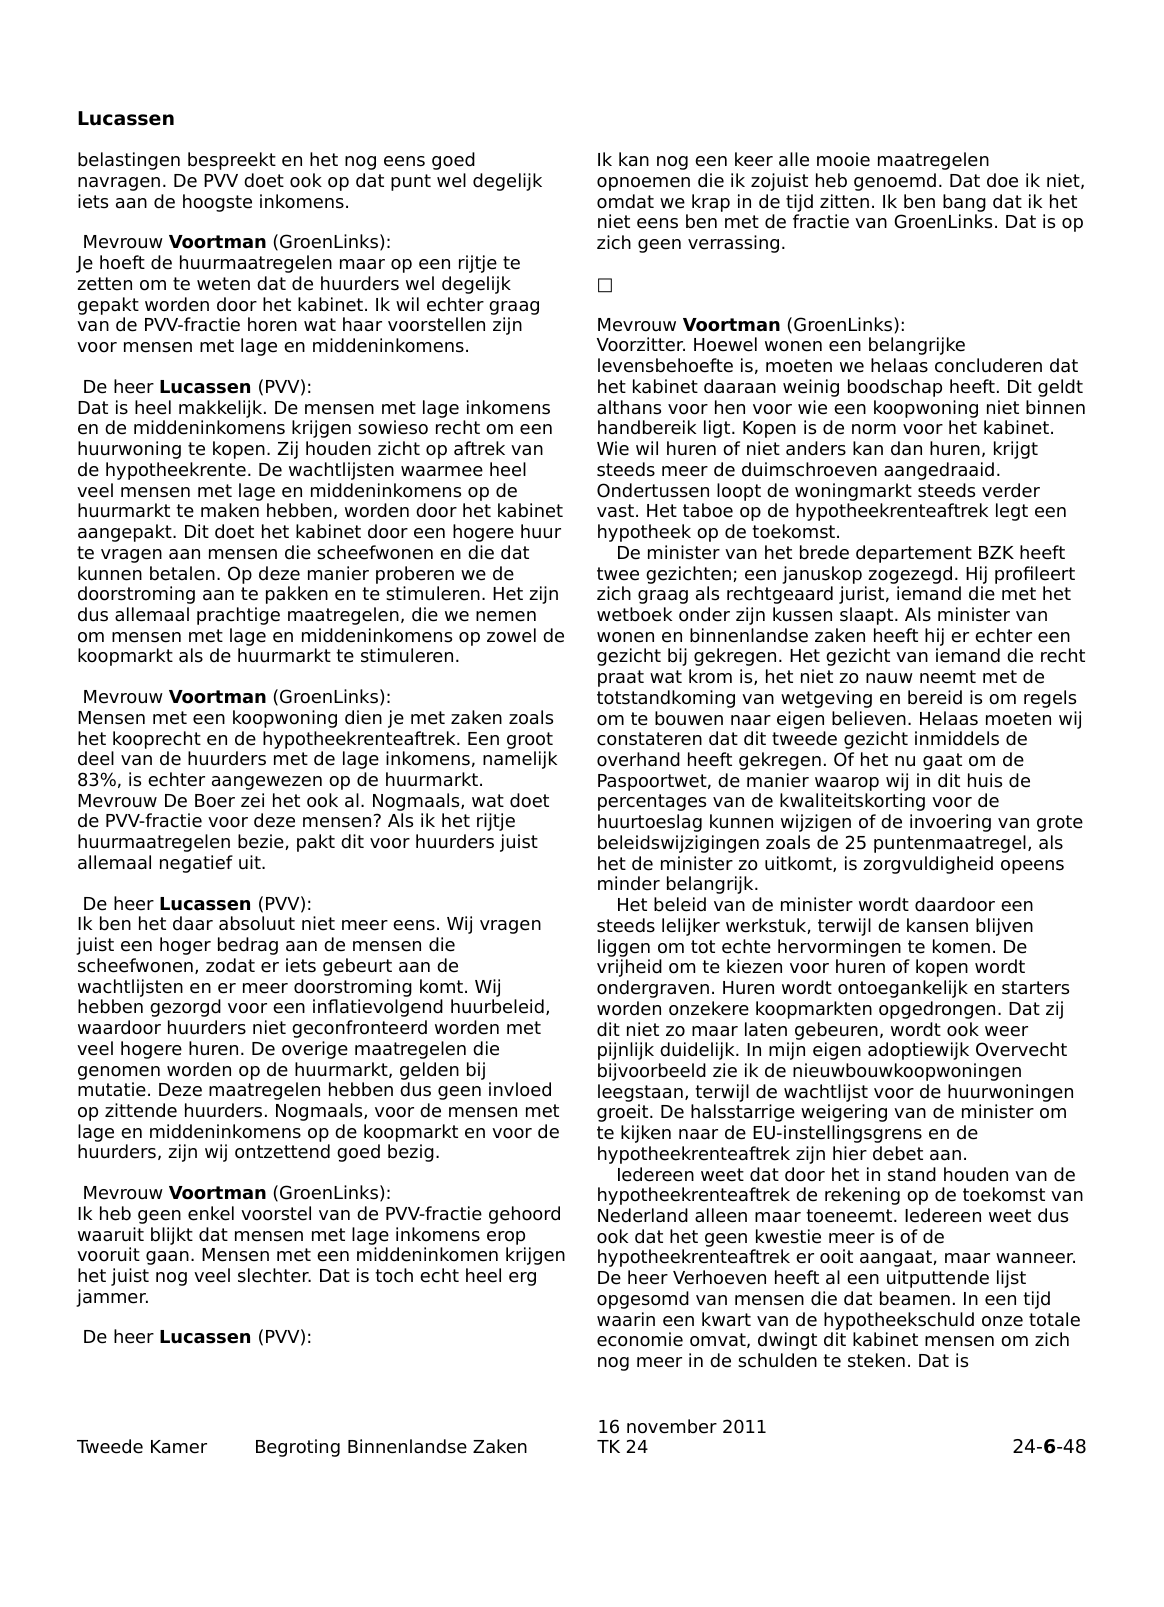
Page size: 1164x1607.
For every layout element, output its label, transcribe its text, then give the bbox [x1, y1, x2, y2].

text Ik ben het daar absoluut niet meer eens. Wij vragen juist een hoger bedrag aan de mensen die scheefwonen, zodat er iets gebeurt aan de wachtlijsten en er meer doorstroming komt. Wij hebben gezorgd voor een inflatievolgend huurbeleid, waardoor huurders niet geconfronteerd worden met veel hogere huren. De overige maatregelen die genomen worden op de huurmarkt, gelden bij mutatie. Deze maatregelen hebben dus geen invloed op zittende huurders. Nogmaals, voor de mensen met lage en middeninkomens op de koopmarkt en voor de huurders, zijn wij ontzettend goed bezig. [77, 914, 567, 1163]
text Iedereen weet dat door het in stand houden van de hypotheekrenteaftrek de rekening op de toekomst van Nederland alleen maar toeneemt. Iedereen weet dus ook dat het geen kwestie meer is of de hypotheekrenteaftrek er ooit aangaat, maar wanneer. De heer Verhoeven heeft al een uitputtende lijst opgesomd van mensen die dat beamen. In een tijd waarin een kwart van de hypotheekschuld onze totale economie omvat, dwingt dit kabinet mensen om zich nog meer in de schulden te steken. Dat is [596, 1164, 1087, 1372]
text De heer Lucassen (PVV): [77, 377, 567, 397]
text Mevrouw Voortman (GroenLinks): [596, 314, 1087, 335]
text Mevrouw Voortman (GroenLinks): [77, 1183, 567, 1204]
text Mensen met een koopwoning dien je met zaken zoals het kooprecht en de hypotheekrenteaftrek. Een groot deel van de huurders met de lage inkomens, namelijk 83%, is echter aangewezen op de huurmarkt. Mevrouw De Boer zei het ook al. Nogmaals, wat doet de PVV-fractie voor deze mensen? Als ik het rijtje huurmaatregelen bezie, pakt dit voor huurders juist allemaal negatief uit. [77, 708, 567, 873]
text Het beleid van de minister wordt daardoor een steeds lelijker werkstuk, terwijl de kansen blijven liggen om tot echte hervormingen te komen. De vrijheid om te kiezen voor huren of kopen wordt ondergraven. Huren wordt ontoegankelijk en starters worden onzekere koopmarkten opgedrongen. Dat zij dit niet zo maar laten gebeuren, wordt ook weer pijnlijk duidelijk. In mijn eigen adoptiewijk Overvecht bijvoorbeeld zie ik de nieuwbouwkoopwoningen leegstaan, terwijl de wachtlijst voor de huurwoningen groeit. De halsstarrige weigering van de minister om te kijken naar de EU-instellingsgrens en de hypotheekrenteaftrek zijn hier debet aan. [596, 895, 1087, 1164]
text □ [596, 274, 1087, 294]
text Voorzitter. Hoewel wonen een belangrijke levensbehoefte is, moeten we helaas concluderen dat het kabinet daaraan weinig boodschap heeft. Dit geldt althans voor hen voor wie een koopwoning niet binnen handbereik ligt. Kopen is de norm voor het kabinet. Wie wil huren of niet anders kan dan huren, krijgt steeds meer de duimschroeven aangedraaid. Ondertussen loopt de woningmarkt steeds verder vast. Het taboe op de hypotheekrenteaftrek legt een hypotheek op de toekomst. [596, 335, 1087, 543]
text belastingen bespreekt en het nog eens goed navragen. De PVV doet ook op dat punt wel degelijk iets aan de hoogste inkomens. [77, 150, 567, 212]
text Mevrouw Voortman (GroenLinks): [77, 232, 567, 253]
text Dat is heel makkelijk. De mensen met lage inkomens en de middeninkomens krijgen sowieso recht om een huurwoning te kopen. Zij houden zicht op aftrek van de hypotheekrente. De wachtlijsten waarmee heel veel mensen met lage en middeninkomens op de huurmarkt te maken hebben, worden door het kabinet aangepakt. Dit doet het kabinet door een hogere huur te vragen aan mensen die scheefwonen en die dat kunnen betalen. Op deze manier proberen we de doorstroming aan te pakken en te stimuleren. Het zijn dus allemaal prachtige maatregelen, die we nemen om mensen met lage en middeninkomens op zowel de koopmarkt als de huurmarkt te stimuleren. [77, 397, 567, 667]
text Ik heb geen enkel voorstel van de PVV-fractie gehoord waaruit blijkt dat mensen met lage inkomens erop vooruit gaan. Mensen met een middeninkomen krijgen het juist nog veel slechter. Dat is toch echt heel erg jammer. [77, 1204, 567, 1307]
text De heer Lucassen (PVV): [77, 1327, 567, 1348]
text De heer Lucassen (PVV): [77, 893, 567, 914]
text Mevrouw Voortman (GroenLinks): [77, 687, 567, 708]
text De minister van het brede departement BZK heeft twee gezichten; een januskop zogezegd. Hij profileert zich graag als rechtgeaard jurist, iemand die met het wetboek onder zijn kussen slaapt. Als minister van wonen en binnenlandse zaken heeft hij er echter een gezicht bij gekregen. Het gezicht van iemand die recht praat wat krom is, het niet zo nauw neemt met de totstandkoming van wetgeving en bereid is om regels om te bouwen naar eigen believen. Helaas moeten wij constateren dat dit tweede gezicht inmiddels de overhand heeft gekregen. Of het nu gaat om de Paspoortwet, de manier waarop wij in dit huis de percentages van de kwaliteitskorting voor de huurtoeslag kunnen wijzigen of de invoering van grote beleidswijzigingen zoals de 25 puntenmaatregel, als het de minister zo uitkomt, is zorgvuldigheid opeens minder belangrijk. [596, 543, 1087, 895]
text Je hoeft de huurmaatregelen maar op een rijtje te zetten om te weten dat de huurders wel degelijk gepakt worden door het kabinet. Ik wil echter graag van de PVV-fractie horen wat haar voorstellen zijn voor mensen met lage en middeninkomens. [77, 253, 567, 357]
text Ik kan nog een keer alle mooie maatregelen opnoemen die ik zojuist heb genoemd. Dat doe ik niet, omdat we krap in de tijd zitten. Ik ben bang dat ik het niet eens ben met de fractie van GroenLinks. Dat is op zich geen verrassing. [596, 150, 1087, 254]
